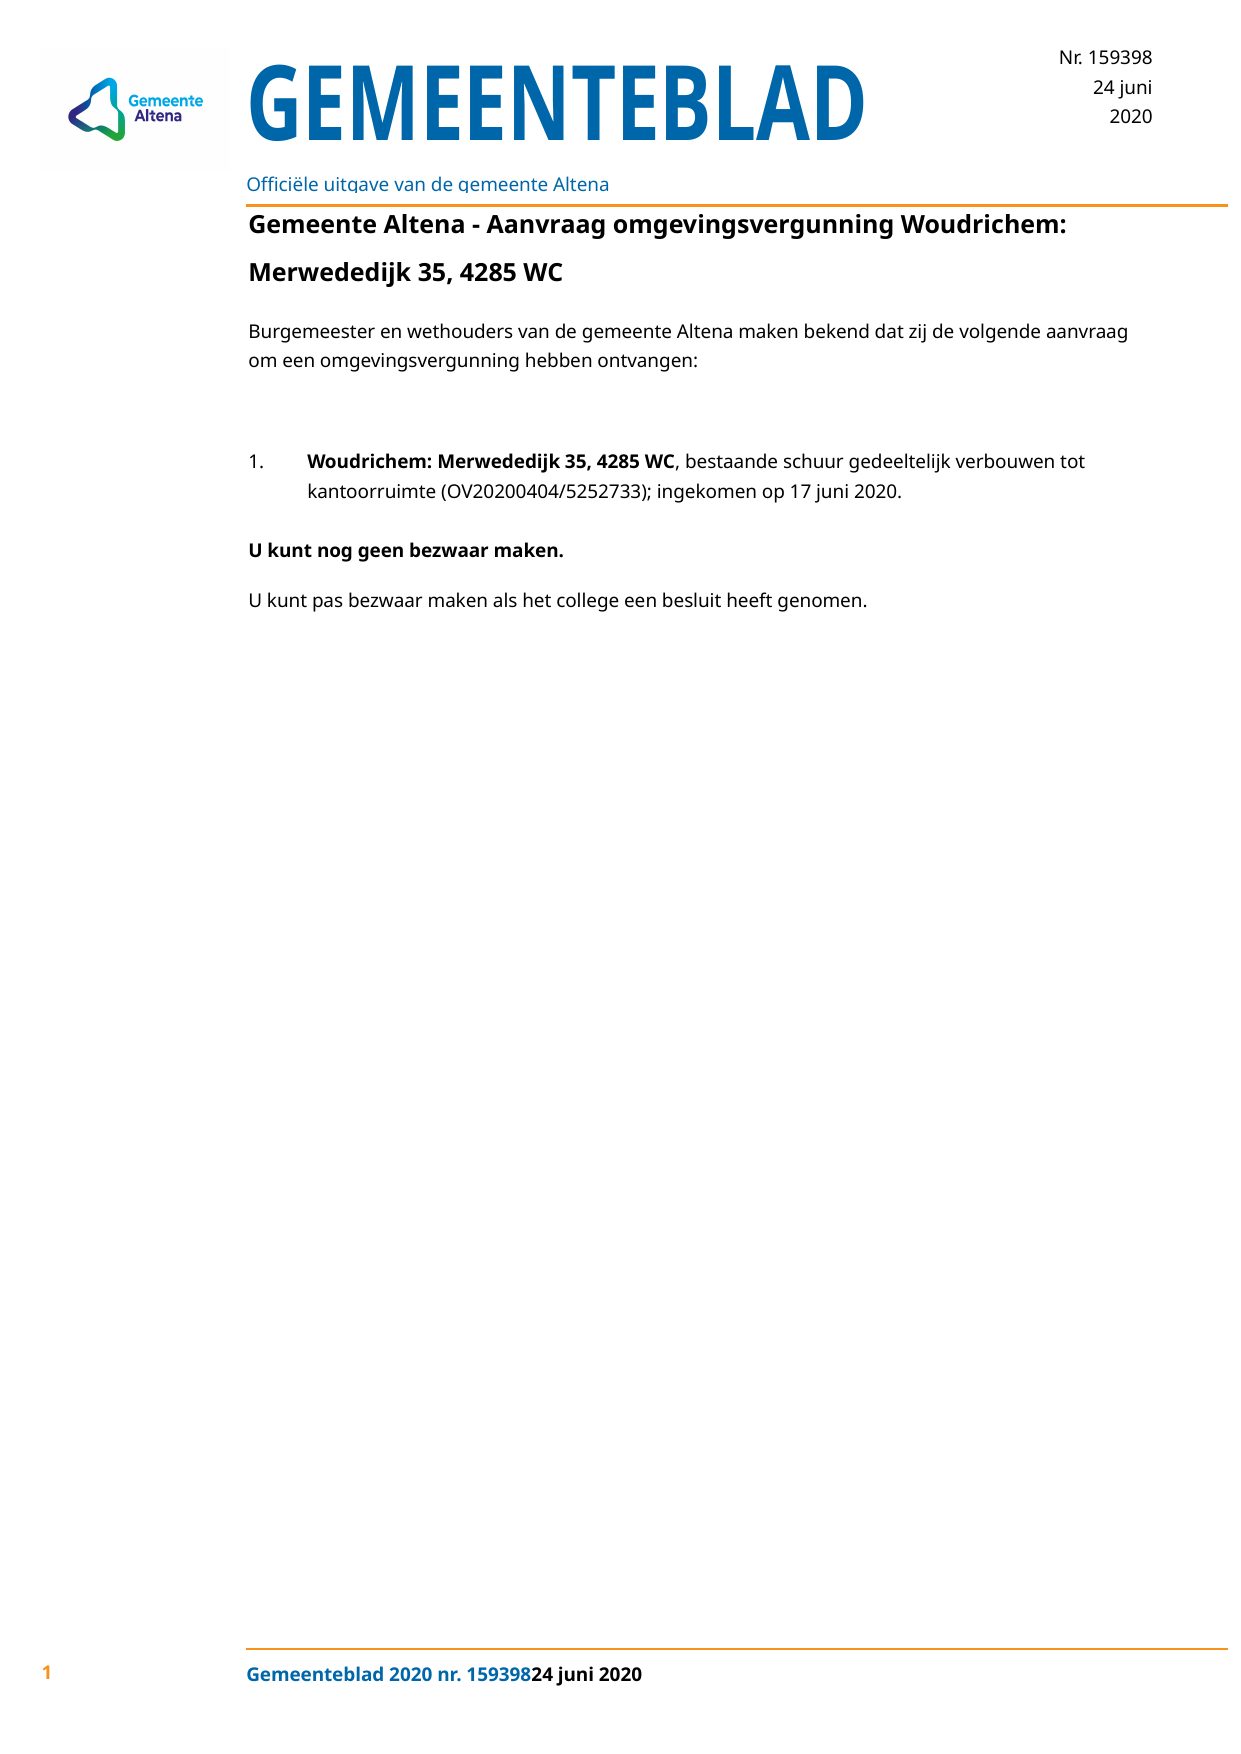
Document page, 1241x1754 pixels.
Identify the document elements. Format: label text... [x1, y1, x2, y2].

text Gemeente Altena - Aanvraag omgevingsvergunning Woudrichem: Merwededijk 35, 4285 WC [248, 207, 1152, 288]
text Burgemeester en wethouders van de gemeente Altena maken bekend dat zij de volgende aanvraag om een omgevingsvergunning hebben ontvangen: [248, 318, 1152, 373]
picture [41, 47, 231, 172]
list Woudrichem: Merwededijk 35, 4285 WC, bestaande schuur gedeeltelijk verbouwen tot kantoorruimte (OV20200404/5252733); ingekomen op 17 juni 2020. [248, 448, 1152, 504]
text U kunt pas bezwaar maken als het college een besluit heeft genomen. [248, 587, 1152, 613]
text U kunt nog geen bezwaar maken. [248, 537, 1152, 563]
